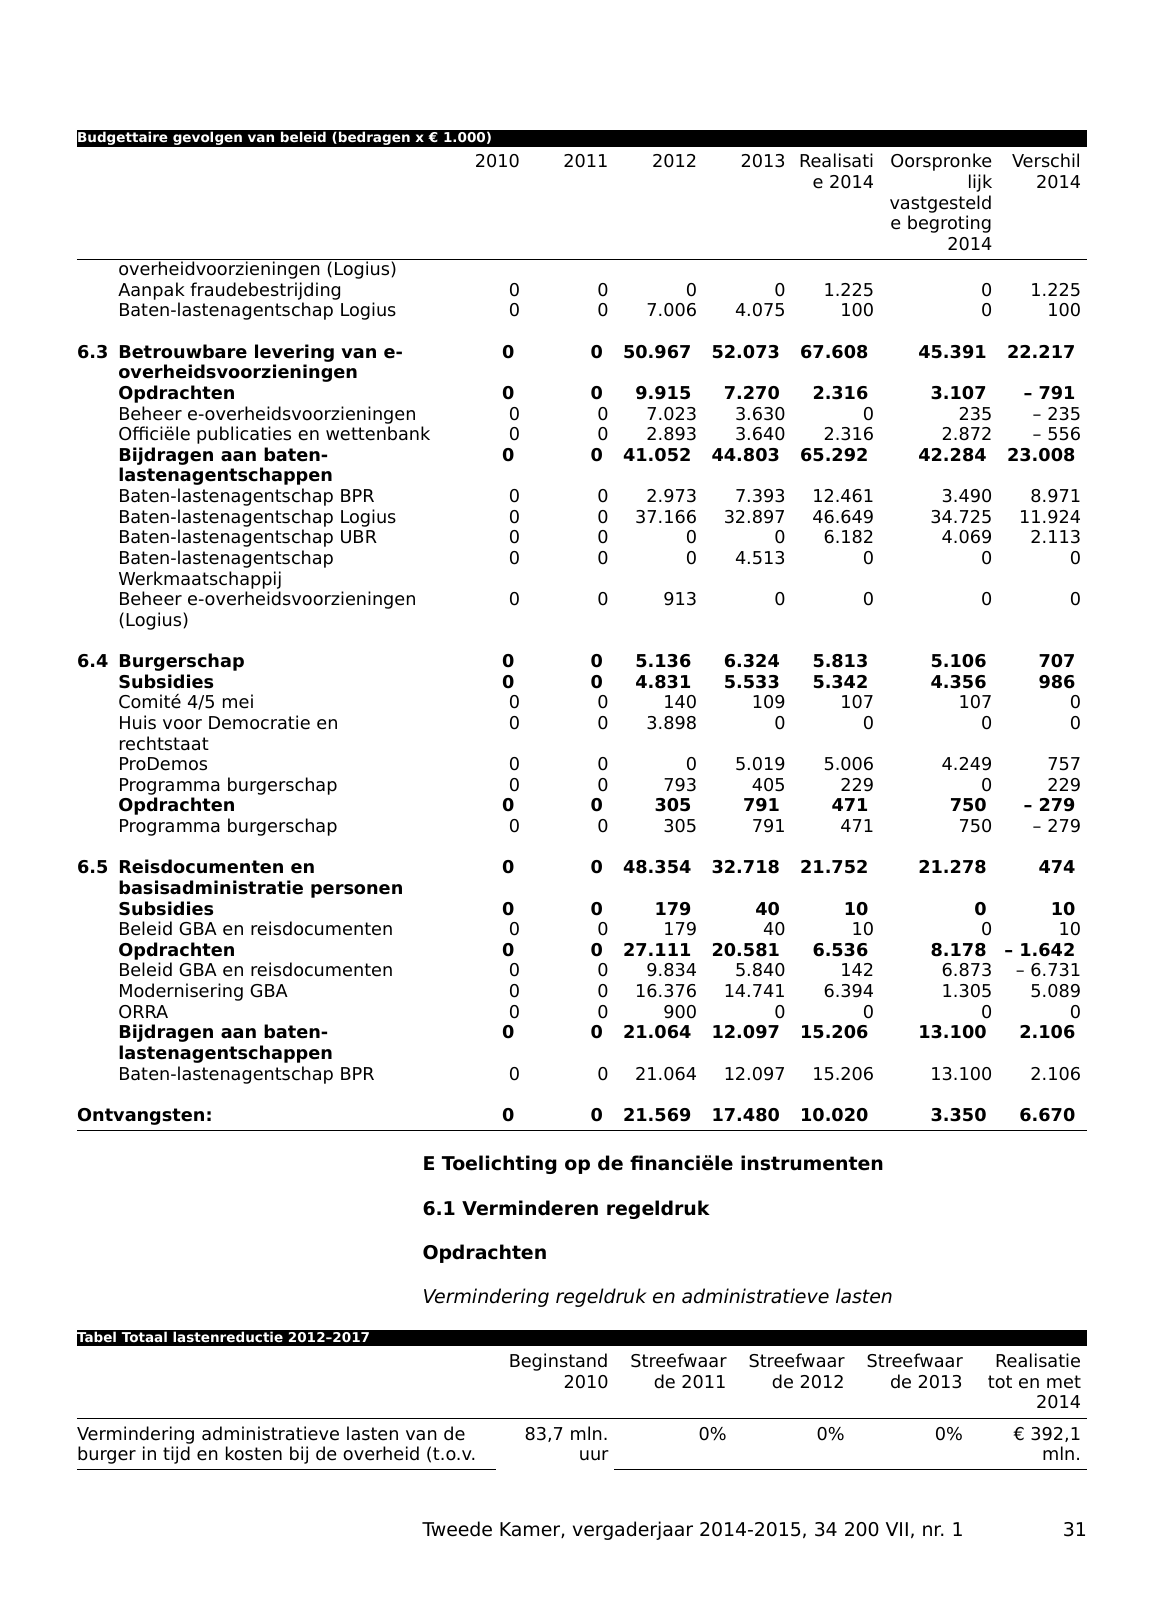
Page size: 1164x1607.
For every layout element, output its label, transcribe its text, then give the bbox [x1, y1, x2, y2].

table_cell 2010 [437, 147, 526, 259]
table_cell 235 [880, 404, 998, 424]
table_cell 0 [526, 383, 614, 403]
table_cell [77, 775, 112, 795]
table_cell [526, 1084, 614, 1105]
subtitle Opdrachten [422, 1242, 1087, 1264]
table_cell [614, 260, 703, 280]
table_cell 140 [614, 692, 703, 713]
table_cell 0 [526, 919, 614, 940]
table_cell 0 [614, 527, 703, 548]
table_cell Baten-lastenagentschap Logius [112, 300, 437, 321]
table_cell 0 [880, 775, 998, 795]
table_cell 0 [703, 589, 791, 630]
table_cell [437, 1084, 526, 1105]
table_header Budgettaire gevolgen van beleid (bedragen x € 1.000) [77, 130, 1087, 146]
table_cell 5.136 [614, 651, 703, 672]
table_cell Vermindering administratieve lasten van de burger in tijd en kosten bij de overheid (t.o.v. [77, 1419, 496, 1469]
table_cell 0 [437, 651, 526, 672]
table_cell [998, 837, 1087, 857]
table_cell [77, 713, 112, 754]
table_cell [77, 960, 112, 981]
table_cell 0 [880, 589, 998, 630]
table_cell [791, 1084, 880, 1105]
table_cell Beginstand 2010 [496, 1346, 614, 1418]
table_cell [998, 321, 1087, 342]
table_cell 0 [526, 651, 614, 672]
table_cell 0 [791, 589, 880, 630]
table_cell 2.106 [998, 1022, 1087, 1063]
table_cell Comité 4/5 mei [112, 692, 437, 713]
table_cell [77, 321, 112, 342]
table_cell 21.064 [614, 1022, 703, 1063]
table_cell [112, 321, 437, 342]
table_cell 0 [437, 713, 526, 754]
table_cell 0 [437, 507, 526, 527]
table_cell 707 [998, 651, 1087, 672]
table_cell 0 [437, 548, 526, 589]
table_cell 0 [703, 713, 791, 754]
table_cell 0 [437, 960, 526, 981]
table_cell [880, 630, 998, 651]
table_cell 0 [880, 1002, 998, 1022]
table_cell 0 [437, 1022, 526, 1063]
table_cell 0 [526, 404, 614, 424]
table_cell Betrouwbare levering van e-overheidsvoorzieningen [112, 342, 437, 383]
table_cell 9.834 [614, 960, 703, 981]
table_cell 37.166 [614, 507, 703, 527]
table_cell 986 [998, 672, 1087, 692]
table_cell 67.608 [791, 342, 880, 383]
table_cell 10 [998, 899, 1087, 919]
table_cell Oorspronkelijk vastgestelde begroting 2014 [880, 147, 998, 259]
table_cell 179 [614, 919, 703, 940]
table_cell [437, 260, 526, 280]
table_cell 0 [437, 1064, 526, 1084]
table_cell [791, 260, 880, 280]
table_cell 3.490 [880, 486, 998, 507]
table_cell [437, 837, 526, 857]
table_cell [437, 321, 526, 342]
table_cell 0 [526, 280, 614, 300]
table_cell 0 [880, 548, 998, 589]
table_cell Huis voor Democratie en rechtstaat [112, 713, 437, 754]
table_cell Opdrachten [112, 795, 437, 816]
table_cell [526, 630, 614, 651]
table_cell 0 [703, 280, 791, 300]
table_cell 305 [614, 795, 703, 816]
table_cell 21.569 [614, 1105, 703, 1130]
table_cell – 556 [998, 424, 1087, 445]
table_cell 4.831 [614, 672, 703, 692]
table_cell 471 [791, 816, 880, 837]
table_cell Modernisering GBA [112, 981, 437, 1002]
table_cell 109 [703, 692, 791, 713]
table_cell 13.100 [880, 1022, 998, 1063]
table_cell [77, 816, 112, 837]
table_cell [791, 837, 880, 857]
table_cell 65.292 [791, 445, 880, 486]
table_cell 0 [998, 548, 1087, 589]
table_cell Streefwaarde 2011 [614, 1346, 732, 1418]
table_cell 0 [437, 899, 526, 919]
table_cell 32.897 [703, 507, 791, 527]
table_cell 0 [703, 1002, 791, 1022]
table_cell 3.350 [880, 1105, 998, 1130]
table_cell [703, 630, 791, 651]
table_cell [77, 486, 112, 507]
table_cell 229 [791, 775, 880, 795]
table_cell Baten-lastenagentschap Logius [112, 507, 437, 527]
table_cell 11.924 [998, 507, 1087, 527]
table_cell 0 [703, 527, 791, 548]
table_cell Verschil 2014 [998, 147, 1087, 259]
table_cell 142 [791, 960, 880, 981]
table_cell 0 [437, 404, 526, 424]
table_cell – 6.731 [998, 960, 1087, 981]
table_cell [77, 940, 112, 960]
table_cell ProDemos [112, 754, 437, 775]
table_cell 27.111 [614, 940, 703, 960]
table_cell 2011 [526, 147, 614, 259]
table_cell [880, 260, 998, 280]
table_cell [77, 1084, 112, 1105]
table_cell 0 [614, 280, 703, 300]
table_cell 0 [437, 940, 526, 960]
table_cell 793 [614, 775, 703, 795]
table_cell – 279 [998, 795, 1087, 816]
table_cell 40 [703, 919, 791, 940]
table_cell 4.249 [880, 754, 998, 775]
table_cell 7.006 [614, 300, 703, 321]
table_cell 5.106 [880, 651, 998, 672]
table_cell 0 [526, 548, 614, 589]
table_cell 6.536 [791, 940, 880, 960]
table_cell 5.840 [703, 960, 791, 981]
table_cell [791, 630, 880, 651]
table_cell – 279 [998, 816, 1087, 837]
subtitle E Toelichting op de financiële instrumenten [422, 1153, 1087, 1175]
table_cell [703, 1084, 791, 1105]
table_cell [614, 630, 703, 651]
table_cell Subsidies [112, 899, 437, 919]
table_cell 12.461 [791, 486, 880, 507]
table_cell 5.089 [998, 981, 1087, 1002]
table_cell [77, 147, 112, 259]
table_cell [112, 630, 437, 651]
table_cell 7.023 [614, 404, 703, 424]
table_cell 2012 [614, 147, 703, 259]
table_cell 3.630 [703, 404, 791, 424]
table_cell Beheer e-overheidsvoorzieningen (Logius) [112, 589, 437, 630]
table_cell 100 [791, 300, 880, 321]
table_cell 750 [880, 816, 998, 837]
table_cell 405 [703, 775, 791, 795]
table_cell 0 [437, 857, 526, 898]
table_cell [77, 589, 112, 630]
table_cell 2.106 [998, 1064, 1087, 1084]
table_cell 900 [614, 1002, 703, 1022]
table_cell 12.097 [703, 1064, 791, 1084]
table_cell Programma burgerschap [112, 775, 437, 795]
table_cell 10 [998, 919, 1087, 940]
table_cell [880, 321, 998, 342]
table_cell 6.4 [77, 651, 112, 672]
table_cell 0 [614, 548, 703, 589]
table_cell 0 [998, 713, 1087, 754]
table_cell 0 [437, 527, 526, 548]
table_cell [77, 548, 112, 589]
table_cell [77, 527, 112, 548]
table_cell 3.898 [614, 713, 703, 754]
table_cell 21.752 [791, 857, 880, 898]
table_cell 0 [437, 445, 526, 486]
table_cell 0 [437, 816, 526, 837]
table_cell [526, 260, 614, 280]
table_cell 6.5 [77, 857, 112, 898]
table_cell Realisatie tot en met 2014 [969, 1346, 1087, 1418]
table_cell 0% [732, 1419, 850, 1469]
table_cell 0 [526, 1022, 614, 1063]
table_cell 2.113 [998, 527, 1087, 548]
table_cell Programma burgerschap [112, 816, 437, 837]
table_cell 5.019 [703, 754, 791, 775]
table_cell 0 [526, 754, 614, 775]
table_cell 791 [703, 816, 791, 837]
table_cell [77, 795, 112, 816]
table_cell 32.718 [703, 857, 791, 898]
table_cell [77, 899, 112, 919]
table_cell 107 [791, 692, 880, 713]
table_cell [77, 445, 112, 486]
table_cell 48.354 [614, 857, 703, 898]
table_cell 107 [880, 692, 998, 713]
table_cell [77, 300, 112, 321]
table_cell 791 [703, 795, 791, 816]
table_cell Beleid GBA en reisdocumenten [112, 960, 437, 981]
table_cell 21.064 [614, 1064, 703, 1084]
table_cell Bijdragen aan baten-lastenagentschappen [112, 1022, 437, 1063]
table_cell 52.073 [703, 342, 791, 383]
table_cell 0 [437, 342, 526, 383]
table_cell [998, 260, 1087, 280]
table_cell 0 [526, 672, 614, 692]
table_cell [77, 424, 112, 445]
table_cell 0 [791, 1002, 880, 1022]
table_cell 15.206 [791, 1022, 880, 1063]
table_cell 42.284 [880, 445, 998, 486]
table_cell 0 [526, 981, 614, 1002]
table_cell 0 [526, 692, 614, 713]
table_cell 5.006 [791, 754, 880, 775]
table_cell 44.803 [703, 445, 791, 486]
table_cell 1.225 [791, 280, 880, 300]
table_cell Ontvangsten: [77, 1105, 437, 1130]
table_cell 0 [880, 919, 998, 940]
table_cell [77, 383, 112, 403]
table_cell 0 [437, 919, 526, 940]
table_cell 229 [998, 775, 1087, 795]
table_cell [77, 692, 112, 713]
table_cell 10 [791, 919, 880, 940]
table_cell 7.270 [703, 383, 791, 403]
table_cell 0 [791, 713, 880, 754]
table_cell 0 [437, 280, 526, 300]
table_cell 0 [526, 775, 614, 795]
table_cell 0% [850, 1419, 968, 1469]
table_cell 0 [437, 424, 526, 445]
table_cell Realisatie 2014 [791, 147, 880, 259]
table_cell ORRA [112, 1002, 437, 1022]
table_cell 0 [998, 692, 1087, 713]
table_cell 50.967 [614, 342, 703, 383]
table_cell Bijdragen aan baten-lastenagentschappen [112, 445, 437, 486]
table_cell 4.075 [703, 300, 791, 321]
table_cell 179 [614, 899, 703, 919]
table_cell 1.305 [880, 981, 998, 1002]
table_cell Streefwaarde 2012 [732, 1346, 850, 1418]
table_cell [791, 321, 880, 342]
table_cell 474 [998, 857, 1087, 898]
table_cell 41.052 [614, 445, 703, 486]
table_cell 0 [437, 754, 526, 775]
table_cell [77, 837, 112, 857]
table_cell 21.278 [880, 857, 998, 898]
table_cell 40 [703, 899, 791, 919]
table_cell € 392,1 mln. [969, 1419, 1087, 1469]
table_cell 2.893 [614, 424, 703, 445]
table_cell 4.513 [703, 548, 791, 589]
table_cell 0 [437, 486, 526, 507]
table_cell [77, 1022, 112, 1063]
table_cell [703, 837, 791, 857]
table_cell 100 [998, 300, 1087, 321]
table_cell 0 [526, 816, 614, 837]
table_cell 2013 [703, 147, 791, 259]
table_cell [77, 630, 112, 651]
table_cell 0 [526, 445, 614, 486]
table_cell [526, 321, 614, 342]
table_cell 0 [437, 672, 526, 692]
table_cell 757 [998, 754, 1087, 775]
table_cell 0 [526, 1002, 614, 1022]
table_cell 83,7 mln. uur [496, 1419, 614, 1469]
table_cell 6.3 [77, 342, 112, 383]
table_cell 913 [614, 589, 703, 630]
table_cell 0 [526, 424, 614, 445]
table_cell 2.872 [880, 424, 998, 445]
table_cell 0 [526, 527, 614, 548]
table_cell [77, 1346, 496, 1418]
table_cell [998, 1084, 1087, 1105]
table_cell [77, 404, 112, 424]
table_cell 0 [998, 1002, 1087, 1022]
table_cell – 235 [998, 404, 1087, 424]
table_cell [112, 837, 437, 857]
table_cell Subsidies [112, 672, 437, 692]
table_header Tabel Totaal lastenreductie 2012–2017 [77, 1330, 1087, 1345]
table_cell 0% [614, 1419, 732, 1469]
table_cell 2.316 [791, 424, 880, 445]
table_cell 9.915 [614, 383, 703, 403]
table_cell 10.020 [791, 1105, 880, 1130]
table_cell 46.649 [791, 507, 880, 527]
table_cell 6.873 [880, 960, 998, 981]
table_cell Baten-lastenagentschap BPR [112, 486, 437, 507]
table_cell 0 [880, 300, 998, 321]
table_cell 5.533 [703, 672, 791, 692]
table_cell [703, 260, 791, 280]
table_cell 0 [526, 795, 614, 816]
table_cell [77, 672, 112, 692]
table_cell 0 [526, 300, 614, 321]
table_cell 0 [526, 1105, 614, 1130]
table_cell Opdrachten [112, 383, 437, 403]
table_cell [77, 919, 112, 940]
table_cell 0 [526, 486, 614, 507]
table_cell [77, 1002, 112, 1022]
table_cell 3.107 [880, 383, 998, 403]
table_cell [77, 280, 112, 300]
table_cell Streefwaarde 2013 [850, 1346, 968, 1418]
table_cell 10 [791, 899, 880, 919]
table_cell 0 [437, 795, 526, 816]
table_cell 0 [437, 981, 526, 1002]
table_cell 15.206 [791, 1064, 880, 1084]
table_cell [77, 1064, 112, 1084]
table_cell 6.182 [791, 527, 880, 548]
table_cell 0 [526, 342, 614, 383]
table_cell [77, 260, 112, 280]
table_cell 13.100 [880, 1064, 998, 1084]
table_cell 5.342 [791, 672, 880, 692]
table_cell 14.741 [703, 981, 791, 1002]
table_cell [77, 754, 112, 775]
table_cell Baten-lastenagentschap Werkmaatschappij [112, 548, 437, 589]
table_cell [437, 630, 526, 651]
table_cell 7.393 [703, 486, 791, 507]
table_cell 8.178 [880, 940, 998, 960]
table_cell 0 [791, 404, 880, 424]
table_cell 0 [526, 713, 614, 754]
table_cell 23.008 [998, 445, 1087, 486]
table_cell 0 [880, 899, 998, 919]
table_cell Beleid GBA en reisdocumenten [112, 919, 437, 940]
table_cell 0 [526, 899, 614, 919]
table_cell [614, 1084, 703, 1105]
table_cell Burgerschap [112, 651, 437, 672]
table_cell – 1.642 [998, 940, 1087, 960]
table_cell [526, 837, 614, 857]
table_cell 45.391 [880, 342, 998, 383]
table_cell 8.971 [998, 486, 1087, 507]
table_cell 16.376 [614, 981, 703, 1002]
table_cell [880, 837, 998, 857]
table_cell 6.670 [998, 1105, 1087, 1130]
table_cell [703, 321, 791, 342]
table_cell 471 [791, 795, 880, 816]
table_cell [112, 147, 437, 259]
table_cell 2.316 [791, 383, 880, 403]
table_cell [998, 630, 1087, 651]
table_cell [614, 321, 703, 342]
table_cell 0 [437, 300, 526, 321]
table_cell 0 [791, 548, 880, 589]
table_cell 0 [526, 960, 614, 981]
table_cell Aanpak fraudebestrijding [112, 280, 437, 300]
table_cell 22.217 [998, 342, 1087, 383]
table_cell overheidvoorzieningen (Logius) [112, 260, 437, 280]
table_cell 0 [998, 589, 1087, 630]
table_cell [77, 981, 112, 1002]
table_cell [112, 1084, 437, 1105]
table_cell 750 [880, 795, 998, 816]
table_cell 2.973 [614, 486, 703, 507]
table_cell Baten-lastenagentschap UBR [112, 527, 437, 548]
table_cell [77, 507, 112, 527]
table_cell 0 [880, 713, 998, 754]
table_cell 17.480 [703, 1105, 791, 1130]
table_cell Reisdocumenten en basisadministratie personen [112, 857, 437, 898]
subtitle 6.1 Verminderen regeldruk [422, 1197, 1087, 1219]
table_cell 0 [437, 1002, 526, 1022]
table_cell 0 [437, 383, 526, 403]
table_cell 305 [614, 816, 703, 837]
table_cell 1.225 [998, 280, 1087, 300]
table_cell Baten-lastenagentschap BPR [112, 1064, 437, 1084]
table_cell 0 [880, 280, 998, 300]
table_cell 6.324 [703, 651, 791, 672]
table_cell – 791 [998, 383, 1087, 403]
table_cell 0 [526, 507, 614, 527]
table_cell 0 [526, 589, 614, 630]
table_cell 0 [526, 857, 614, 898]
table_cell 3.640 [703, 424, 791, 445]
table_cell 0 [437, 589, 526, 630]
table_cell 4.356 [880, 672, 998, 692]
table_cell 0 [526, 1064, 614, 1084]
table_cell 0 [614, 754, 703, 775]
table_cell 0 [437, 775, 526, 795]
table_cell 12.097 [703, 1022, 791, 1063]
table_cell 4.069 [880, 527, 998, 548]
table_cell 5.813 [791, 651, 880, 672]
table_cell 20.581 [703, 940, 791, 960]
table_cell 0 [526, 940, 614, 960]
table_cell [614, 837, 703, 857]
table_cell 0 [437, 1105, 526, 1130]
table_cell 0 [437, 692, 526, 713]
table_cell 6.394 [791, 981, 880, 1002]
table_cell [880, 1084, 998, 1105]
table_cell 34.725 [880, 507, 998, 527]
subtitle Vermindering regeldruk en administratieve lasten [422, 1286, 1087, 1308]
table_cell Beheer e-overheidsvoorzieningen [112, 404, 437, 424]
table_cell Officiële publicaties en wettenbank [112, 424, 437, 445]
table_cell Opdrachten [112, 940, 437, 960]
